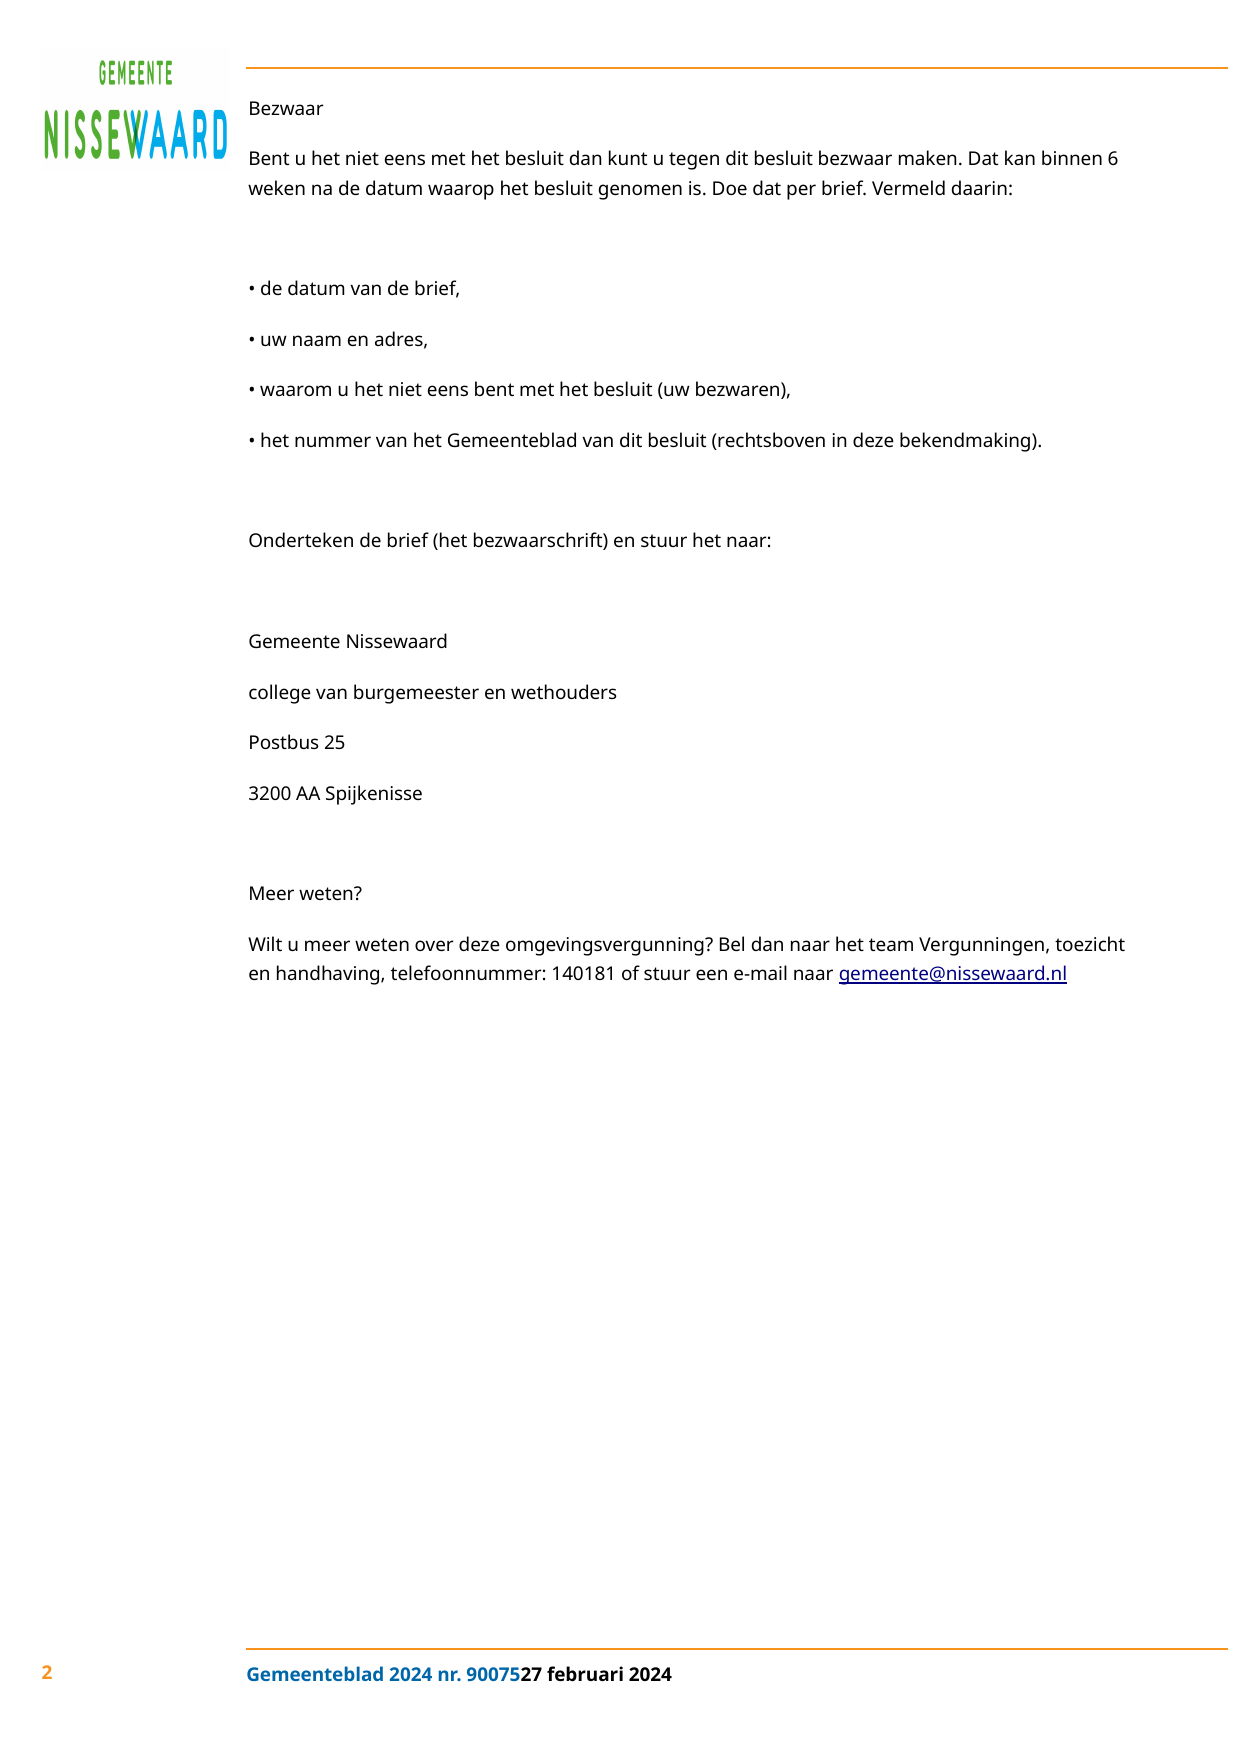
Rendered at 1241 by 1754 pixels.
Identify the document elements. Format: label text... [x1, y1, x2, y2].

text 3200 AA Spijkenisse [248, 780, 1152, 806]
text • het nummer van het Gemeenteblad van dit besluit (rechtsboven in deze bekendmaking). [248, 427, 1152, 453]
text Bezwaar [248, 95, 1152, 121]
text Gemeente Nissewaard [248, 628, 1152, 654]
text college van burgemeester en wethouders [248, 679, 1152, 705]
text • uw naam en adres, [248, 326, 1152, 352]
text Wilt u meer weten over deze omgevingsvergunning? Bel dan naar het team Vergunningen, toezicht en handhaving, telefoonnummer: 140181 of stuur een e-mail naar gemeente@nissewaard.nl [248, 931, 1152, 986]
text Bent u het niet eens met het besluit dan kunt u tegen dit besluit bezwaar maken. Dat kan binnen 6 weken na de datum waarop het besluit genomen is. Doe dat per brief. Vermeld daarin: [248, 145, 1152, 201]
picture [41, 47, 231, 172]
text Onderteken de brief (het bezwaarschrift) en stuur het naar: [248, 528, 1152, 553]
text • waarom u het niet eens bent met het besluit (uw bezwaren), [248, 376, 1152, 402]
text Postbus 25 [248, 729, 1152, 755]
text • de datum van de brief, [248, 276, 1152, 301]
text Meer weten? [248, 881, 1152, 906]
